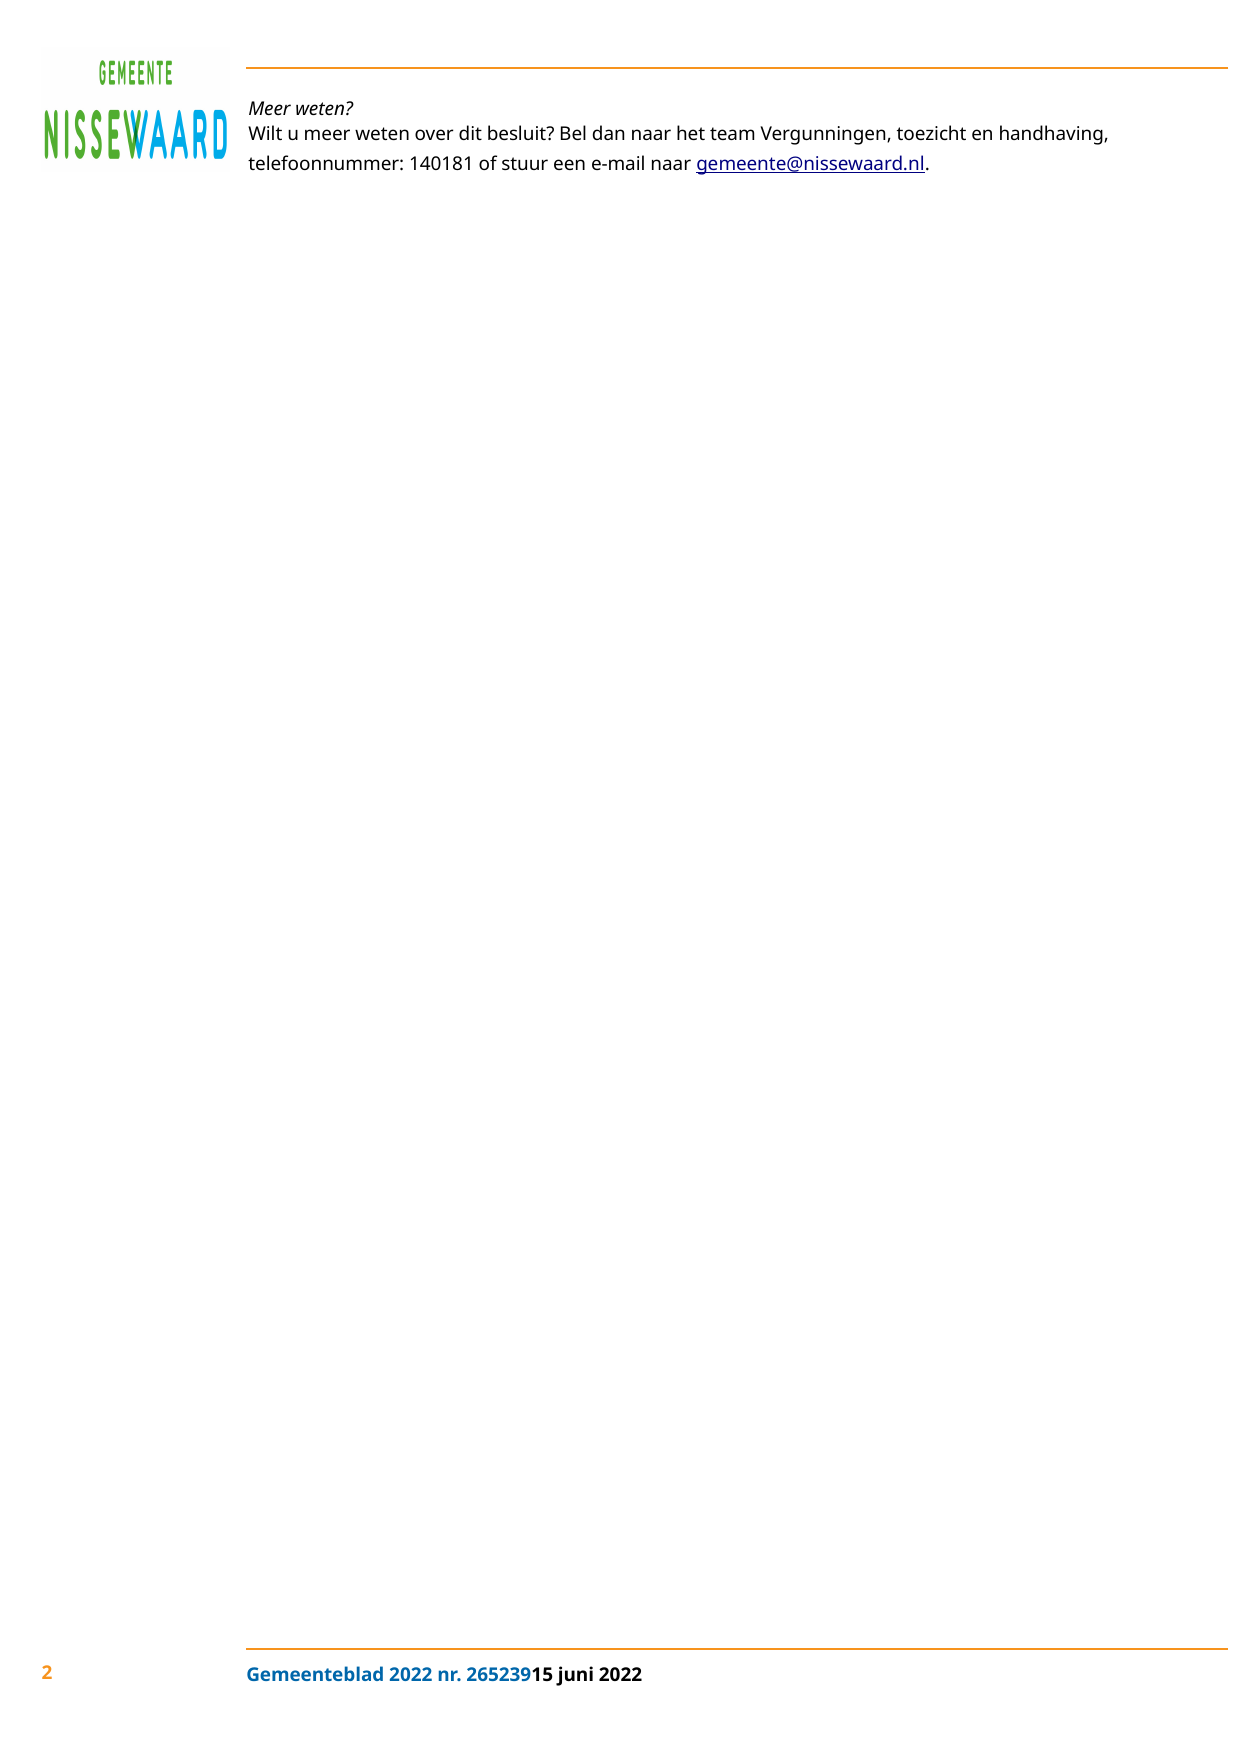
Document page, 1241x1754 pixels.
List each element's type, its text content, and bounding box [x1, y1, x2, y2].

picture [41, 47, 231, 172]
text Meer weten? [248, 95, 1152, 121]
text Wilt u meer weten over dit besluit? Bel dan naar het team Vergunningen, toezicht en handhaving, telefoonnummer: 140181 of stuur een e-mail naar gemeente@nissewaard.nl. [248, 121, 1152, 176]
